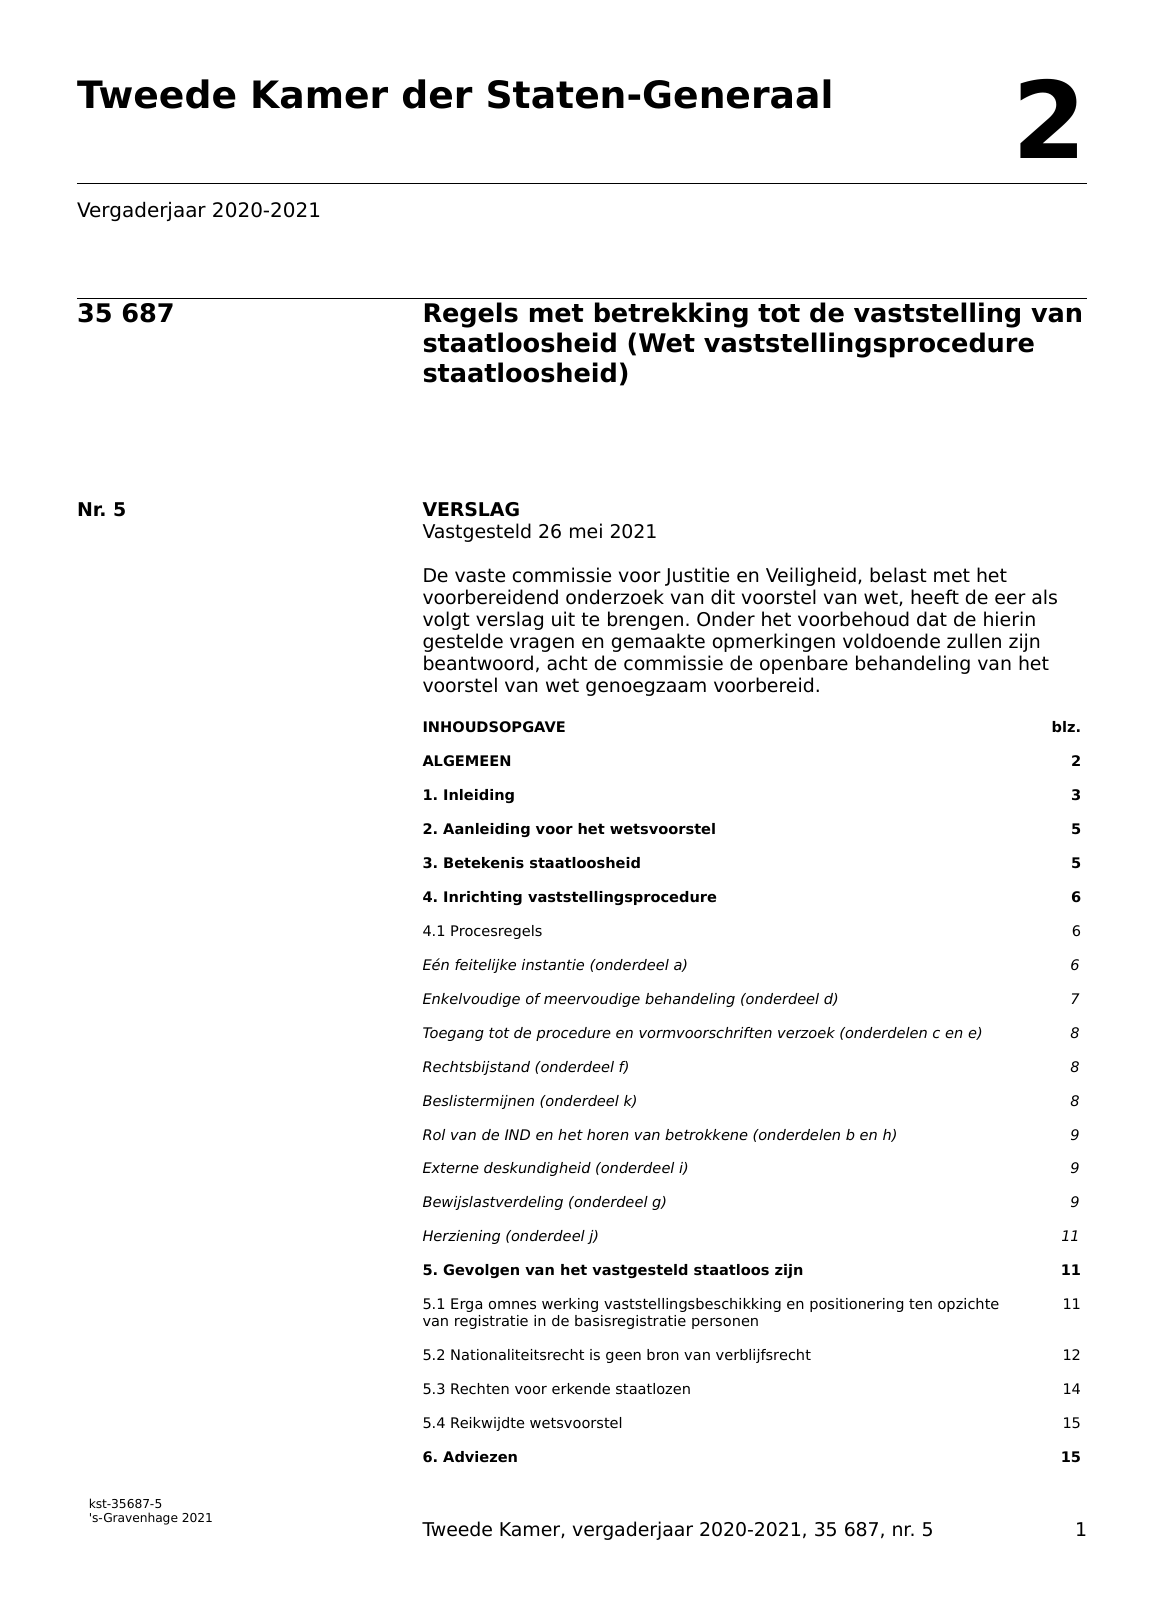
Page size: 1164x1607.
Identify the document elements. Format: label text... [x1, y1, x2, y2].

table_cell [1028, 1008, 1087, 1024]
table_cell [1028, 1398, 1087, 1415]
table_cell [422, 1110, 1028, 1126]
table_cell [1028, 804, 1087, 821]
table_cell [422, 1330, 1028, 1347]
table_cell [422, 1432, 1028, 1449]
table_cell 5 [1028, 855, 1087, 872]
table_cell 5.1 Erga omnes werking vaststellingsbeschikking en positionering ten opzichte van registratie in de basisregistratie personen [422, 1296, 1028, 1330]
table_header blz. [1028, 719, 1087, 736]
table_cell 12 [1028, 1347, 1087, 1364]
table_cell [1028, 1364, 1087, 1381]
table_cell [422, 1245, 1028, 1262]
table_cell [422, 1144, 1028, 1160]
table_cell [1028, 1279, 1087, 1296]
table_cell [422, 838, 1028, 855]
table_cell Toegang tot de procedure en vormvoorschriften verzoek (onderdelen c en e) [422, 1025, 1028, 1042]
table_cell 6 [1028, 923, 1087, 940]
table_cell 5. Gevolgen van het vastgesteld staatloos zijn [422, 1262, 1028, 1279]
table_cell 14 [1028, 1381, 1087, 1398]
table_cell [422, 1279, 1028, 1296]
table_cell Enkelvoudige of meervoudige behandeling (onderdeel d) [422, 991, 1028, 1008]
table_cell 4.1 Procesregels [422, 923, 1028, 940]
table_cell Beslistermijnen (onderdeel k) [422, 1093, 1028, 1109]
table_cell [1028, 1144, 1087, 1160]
text De vaste commissie voor Justitie en Veiligheid, belast met het voorbereidend onderzoek van dit voorstel van wet, heeft de eer als volgt verslag uit te brengen. Onder het voorbehoud dat de hierin gestelde vragen en gemaakte opmerkingen voldoende zullen zijn beantwoord, acht de commissie de openbare behandeling van het voorstel van wet genoegzaam voorbereid. [422, 565, 1087, 697]
table_cell [1028, 1330, 1087, 1347]
table_cell Bewijslastverdeling (onderdeel g) [422, 1194, 1028, 1211]
table_cell [422, 1211, 1028, 1228]
table_cell 9 [1028, 1194, 1087, 1211]
table_cell 6 [1028, 957, 1087, 974]
table_cell Herziening (onderdeel j) [422, 1228, 1028, 1245]
table_cell Rol van de IND en het horen van betrokkene (onderdelen b en h) [422, 1126, 1028, 1143]
table_header Tweede Kamer der Staten-Generaal [77, 59, 886, 183]
table_cell [1028, 1432, 1087, 1449]
table_cell [1028, 1245, 1087, 1262]
table_cell 5.2 Nationaliteitsrecht is geen bron van verblijfsrecht [422, 1347, 1028, 1364]
table_cell 11 [1028, 1262, 1087, 1279]
table_cell [422, 872, 1028, 889]
table_cell [422, 736, 1028, 753]
table_cell 6 [1028, 889, 1087, 906]
table_cell ALGEMEEN [422, 753, 1028, 770]
table_header INHOUDSOPGAVE [422, 719, 1028, 736]
table_cell [1028, 940, 1087, 957]
table_cell 5.4 Reikwijdte wetsvoorstel [422, 1415, 1028, 1432]
table_cell 8 [1028, 1059, 1087, 1076]
table_cell 7 [1028, 991, 1087, 1008]
table_cell Eén feitelijke instantie (onderdeel a) [422, 957, 1028, 974]
table_cell 15 [1028, 1449, 1087, 1466]
table_cell [1028, 736, 1087, 753]
table_cell [422, 940, 1028, 957]
table_cell [1028, 838, 1087, 855]
table_cell [1028, 906, 1087, 923]
table_cell [422, 804, 1028, 821]
table_cell [422, 1042, 1028, 1058]
table_cell [422, 1398, 1028, 1415]
table_cell 2 [1028, 753, 1087, 770]
table_cell 2. Aanleiding voor het wetsvoorstel [422, 821, 1028, 838]
table_cell 9 [1028, 1160, 1087, 1177]
table_cell 3. Betekenis staatloosheid [422, 855, 1028, 872]
table_cell Rechtsbijstand (onderdeel f) [422, 1059, 1028, 1076]
text 's-Gravenhage 2021 [88, 1511, 323, 1525]
table_cell [1028, 872, 1087, 889]
table_cell [1028, 1076, 1087, 1092]
table_cell 6. Adviezen [422, 1449, 1028, 1466]
table_cell 8 [1028, 1025, 1087, 1042]
subtitle 35 687 Regels met betrekking tot de vaststelling van staatloosheid (Wet vaststellingsprocedure staatloosheid) [77, 299, 1087, 388]
table_cell 1. Inleiding [422, 787, 1028, 804]
subtitle Nr. 5 VERSLAG [77, 499, 1087, 521]
table_cell 3 [1028, 787, 1087, 804]
table_cell Externe deskundigheid (onderdeel i) [422, 1160, 1028, 1177]
table_cell 9 [1028, 1126, 1087, 1143]
table_cell [422, 1008, 1028, 1024]
table_cell 11 [1028, 1228, 1087, 1245]
table_cell Vergaderjaar 2020-2021 [77, 184, 1087, 298]
table_cell [422, 906, 1028, 923]
table_cell 11 [1028, 1296, 1087, 1330]
table_cell 5.3 Rechten voor erkende staatlozen [422, 1381, 1028, 1398]
table_cell 4. Inrichting vaststellingsprocedure [422, 889, 1028, 906]
table_cell [422, 770, 1028, 787]
text Vastgesteld 26 mei 2021 [422, 521, 1087, 543]
table_cell [1028, 770, 1087, 787]
table_cell [1028, 974, 1087, 991]
table_cell 5 [1028, 821, 1087, 838]
table_cell [422, 974, 1028, 991]
table_header 2 [886, 59, 1087, 183]
text kst-35687-5 [88, 1497, 323, 1511]
table_cell [422, 1178, 1028, 1194]
table_cell [422, 1364, 1028, 1381]
table_cell [1028, 1042, 1087, 1058]
table_cell [1028, 1211, 1087, 1228]
table_cell 15 [1028, 1415, 1087, 1432]
table_cell [1028, 1110, 1087, 1126]
table_cell [422, 1076, 1028, 1092]
table_cell 8 [1028, 1093, 1087, 1109]
table_cell [1028, 1178, 1087, 1194]
